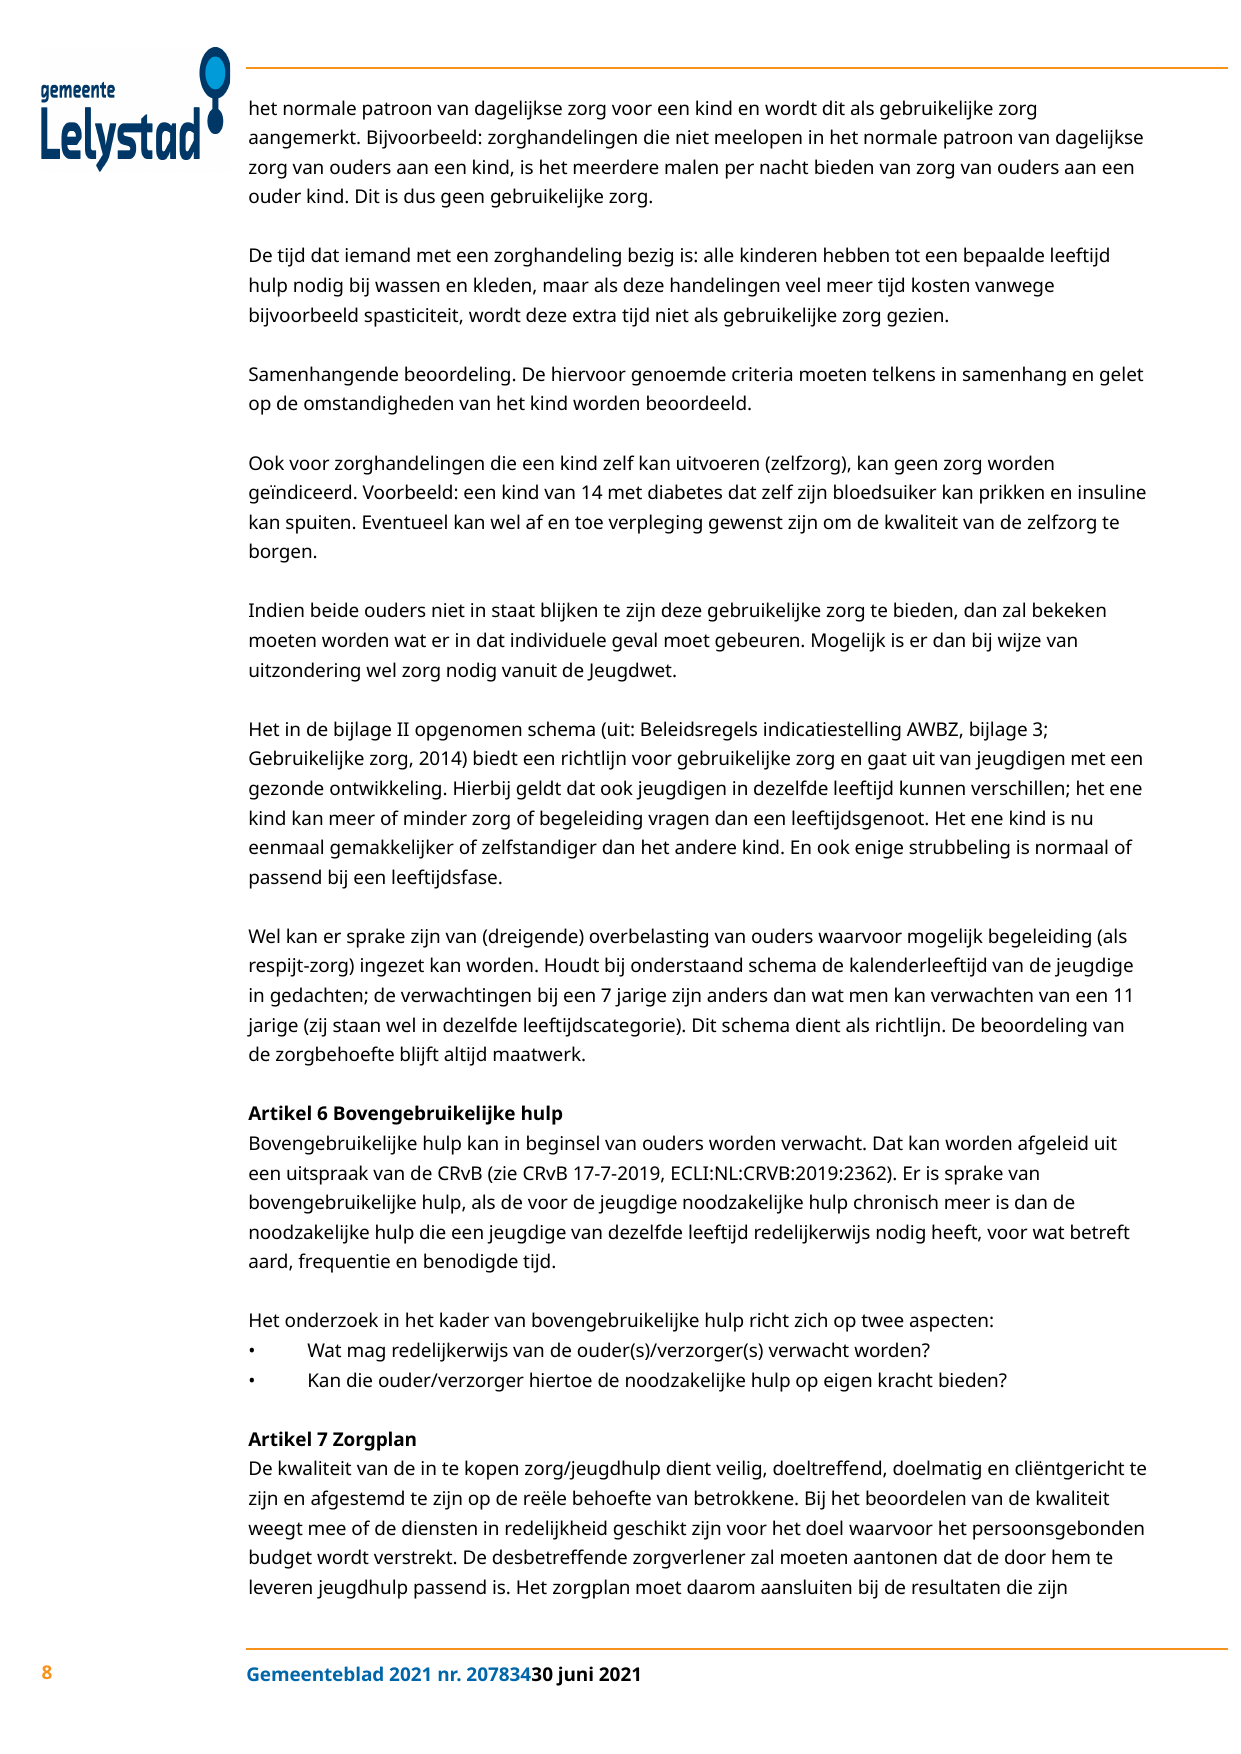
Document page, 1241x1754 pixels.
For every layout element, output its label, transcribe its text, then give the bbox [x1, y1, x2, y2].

text Samenhangende beoordeling. De hiervoor genoemde criteria moeten telkens in samenhang en gelet op de omstandigheden van het kind worden beoordeeld. [248, 361, 1152, 416]
picture [41, 47, 231, 172]
text Bovengebruikelijke hulp kan in beginsel van ouders worden verwacht. Dat kan worden afgeleid uit een uitspraak van de CRvB (zie CRvB 17-7-2019, ECLI:NL:CRVB:2019:2362). Er is sprake van bovengebruikelijke hulp, als de voor de jeugdige noodzakelijke hulp chronisch meer is dan de noodzakelijke hulp die een jeugdige van dezelfde leeftijd redelijkerwijs nodig heeft, voor wat betreft aard, frequentie en benodigde tijd. [248, 1130, 1152, 1274]
text Wel kan er sprake zijn van (dreigende) overbelasting van ouders waarvoor mogelijk begeleiding (als respijt-zorg) ingezet kan worden. Houdt bij onderstaand schema de kalenderleeftijd van de jeugdige in gedachten; de verwachtingen bij een 7 jarige zijn anders dan wat men kan verwachten van een 11 jarige (zij staan wel in dezelfde leeftijdscategorie). Dit schema dient als richtlijn. De beoordeling van de zorgbehoefte blijft altijd maatwerk. [248, 923, 1152, 1067]
list Wat mag redelijkerwijs van de ouder(s)/verzorger(s) verwacht worden? [248, 1337, 1152, 1363]
text het normale patroon van dagelijkse zorg voor een kind en wordt dit als gebruikelijke zorg aangemerkt. Bijvoorbeeld: zorghandelingen die niet meelopen in het normale patroon van dagelijkse zorg van ouders aan een kind, is het meerdere malen per nacht bieden van zorg van ouders aan een ouder kind. Dit is dus geen gebruikelijke zorg. [248, 95, 1152, 209]
text De tijd dat iemand met een zorghandeling bezig is: alle kinderen hebben tot een bepaalde leeftijd hulp nodig bij wassen en kleden, maar als deze handelingen veel meer tijd kosten vanwege bijvoorbeeld spasticiteit, wordt deze extra tijd niet als gebruikelijke zorg gezien. [248, 243, 1152, 328]
text Het onderzoek in het kader van bovengebruikelijke hulp richt zich op twee aspecten: [248, 1308, 1152, 1333]
text Indien beide ouders niet in staat blijken te zijn deze gebruikelijke zorg te bieden, dan zal bekeken moeten worden wat er in dat individuele geval moet gebeuren. Mogelijk is er dan bij wijze van uitzondering wel zorg nodig vanuit de Jeugdwet. [248, 598, 1152, 683]
text Het in de bijlage II opgenomen schema (uit: Beleidsregels indicatiestelling AWBZ, bijlage 3; Gebruikelijke zorg, 2014) biedt een richtlijn voor gebruikelijke zorg en gaat uit van jeugdigen met een gezonde ontwikkeling. Hierbij geldt dat ook jeugdigen in dezelfde leeftijd kunnen verschillen; het ene kind kan meer of minder zorg of begeleiding vragen dan een leeftijdsgenoot. Het ene kind is nu eenmaal gemakkelijker of zelfstandiger dan het andere kind. En ook enige strubbeling is normaal of passend bij een leeftijdsfase. [248, 716, 1152, 890]
list Kan die ouder/verzorger hiertoe de noodzakelijke hulp op eigen kracht bieden? [248, 1367, 1152, 1393]
text De kwaliteit van de in te kopen zorg/jeugdhulp dient veilig, doeltreffend, doelmatig en cliëntgericht te zijn en afgestemd te zijn op de reële behoefte van betrokkene. Bij het beoordelen van de kwaliteit weegt mee of de diensten in redelijkheid geschikt zijn voor het doel waarvoor het persoonsgebonden budget wordt verstrekt. De desbetreffende zorgverlener zal moeten aantonen dat de door hem te leveren jeugdhulp passend is. Het zorgplan moet daarom aansluiten bij de resultaten die zijn [248, 1456, 1152, 1600]
text Artikel 6 Bovengebruikelijke hulp [248, 1101, 1152, 1126]
text Artikel 7 Zorgplan [248, 1426, 1152, 1452]
text Ook voor zorghandelingen die een kind zelf kan uitvoeren (zelfzorg), kan geen zorg worden geïndiceerd. Voorbeeld: een kind van 14 met diabetes dat zelf zijn bloedsuiker kan prikken en insuline kan spuiten. Eventueel kan wel af en toe verpleging gewenst zijn om de kwaliteit van de zelfzorg te borgen. [248, 450, 1152, 564]
